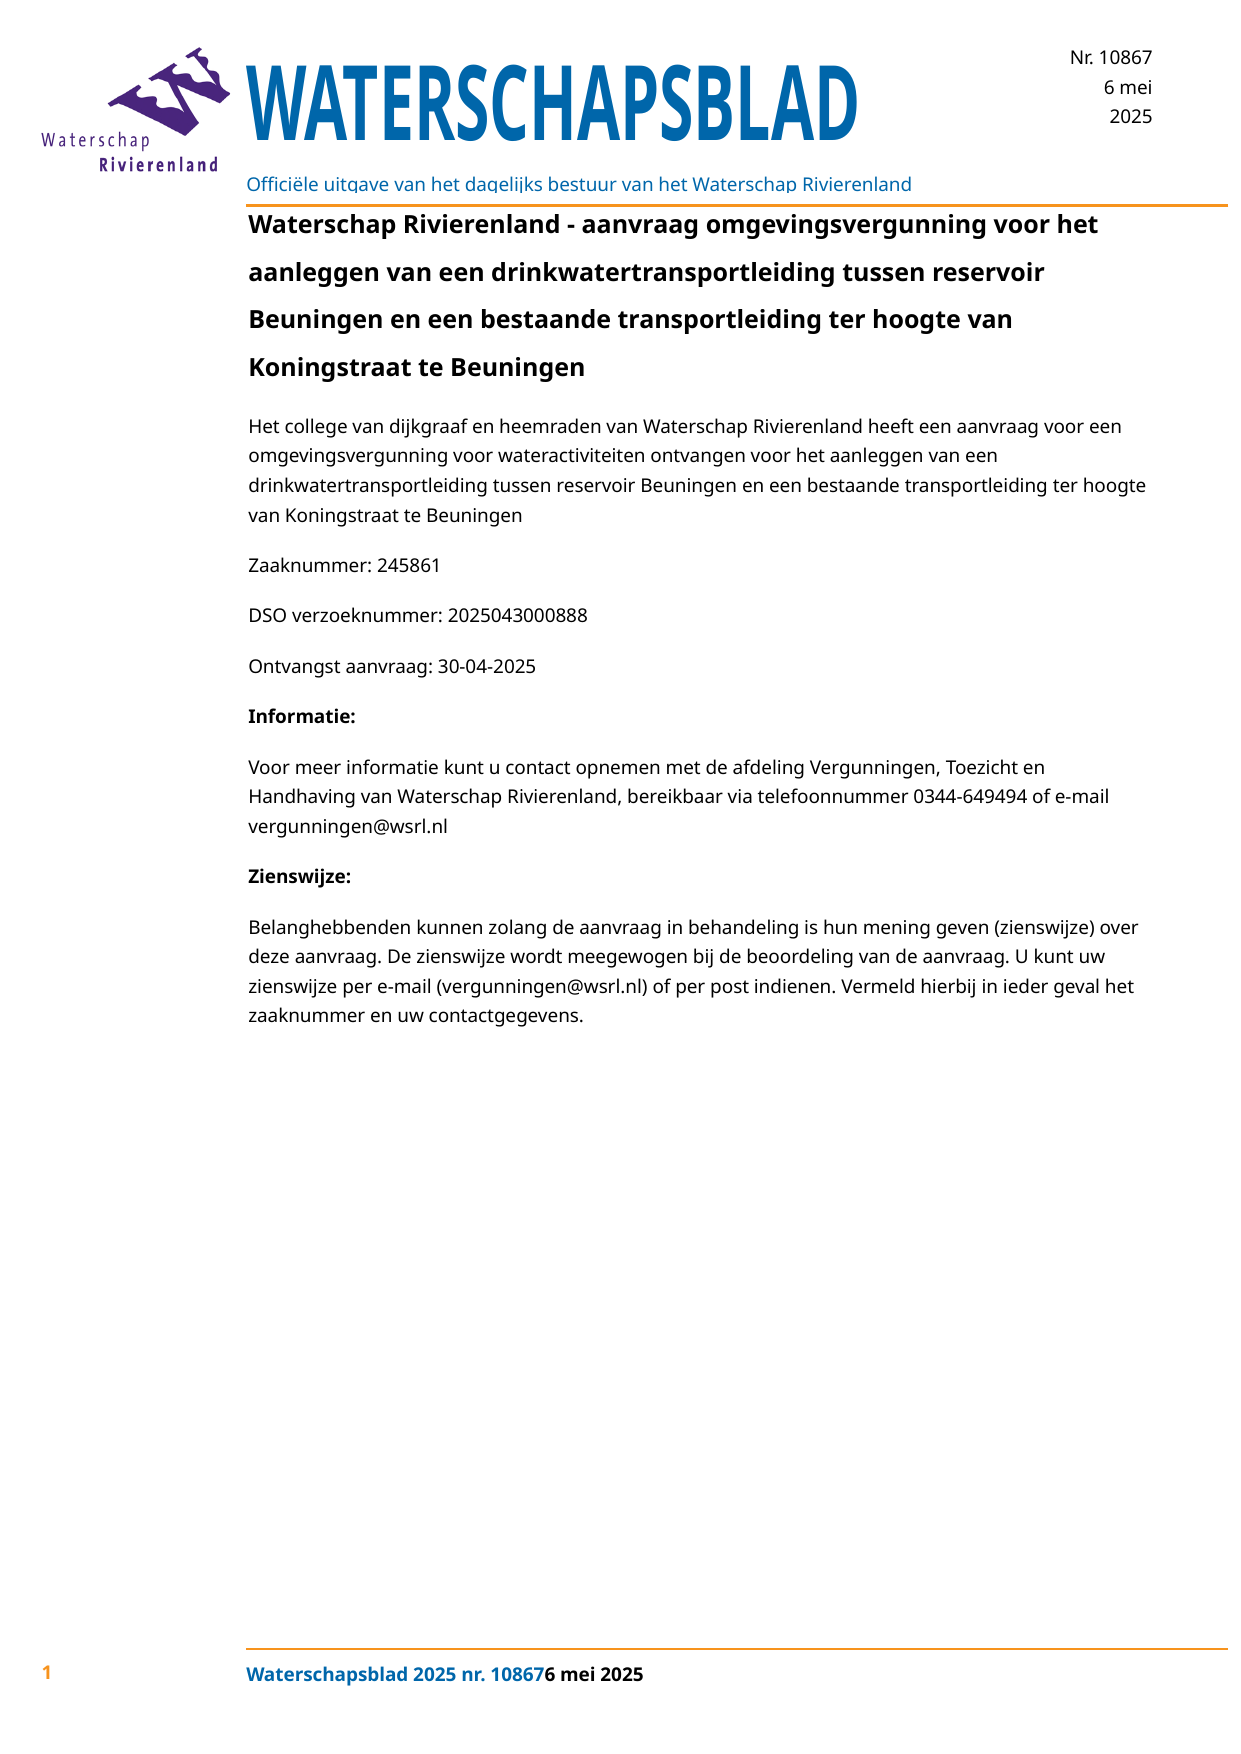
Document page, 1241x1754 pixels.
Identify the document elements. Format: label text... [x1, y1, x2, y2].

picture [41, 47, 231, 172]
text Waterschap Rivierenland - aanvraag omgevingsvergunning voor het aanleggen van een drinkwatertransportleiding tussen reservoir Beuningen en een bestaande transportleiding ter hoogte van Koningstraat te Beuningen [248, 207, 1152, 384]
text Zienswijze: [248, 863, 1152, 889]
text Informatie: [248, 703, 1152, 729]
text Belanghebbenden kunnen zolang de aanvraag in behandeling is hun mening geven (zienswijze) over deze aanvraag. De zienswijze wordt meegewogen bij de beoordeling van de aanvraag. U kunt uw zienswijze per e-mail (vergunningen@wsrl.nl) of per post indienen. Vermeld hierbij in ieder geval het zaaknummer en uw contactgegevens. [248, 914, 1152, 1028]
text Het college van dijkgraaf en heemraden van Waterschap Rivierenland heeft een aanvraag voor een omgevingsvergunning voor wateractiviteiten ontvangen voor het aanleggen van een drinkwatertransportleiding tussen reservoir Beuningen en een bestaande transportleiding ter hoogte van Koningstraat te Beuningen [248, 413, 1152, 528]
text Zaaknummer: 245861 [248, 552, 1152, 578]
text DSO verzoeknummer: 2025043000888 [248, 603, 1152, 628]
text Voor meer informatie kunt u contact opnemen met de afdeling Vergunningen, Toezicht en Handhaving van Waterschap Rivierenland, bereikbaar via telefoonnummer 0344-649494 of e-mail vergunningen@wsrl.nl [248, 754, 1152, 839]
text Ontvangst aanvraag: 30-04-2025 [248, 653, 1152, 679]
